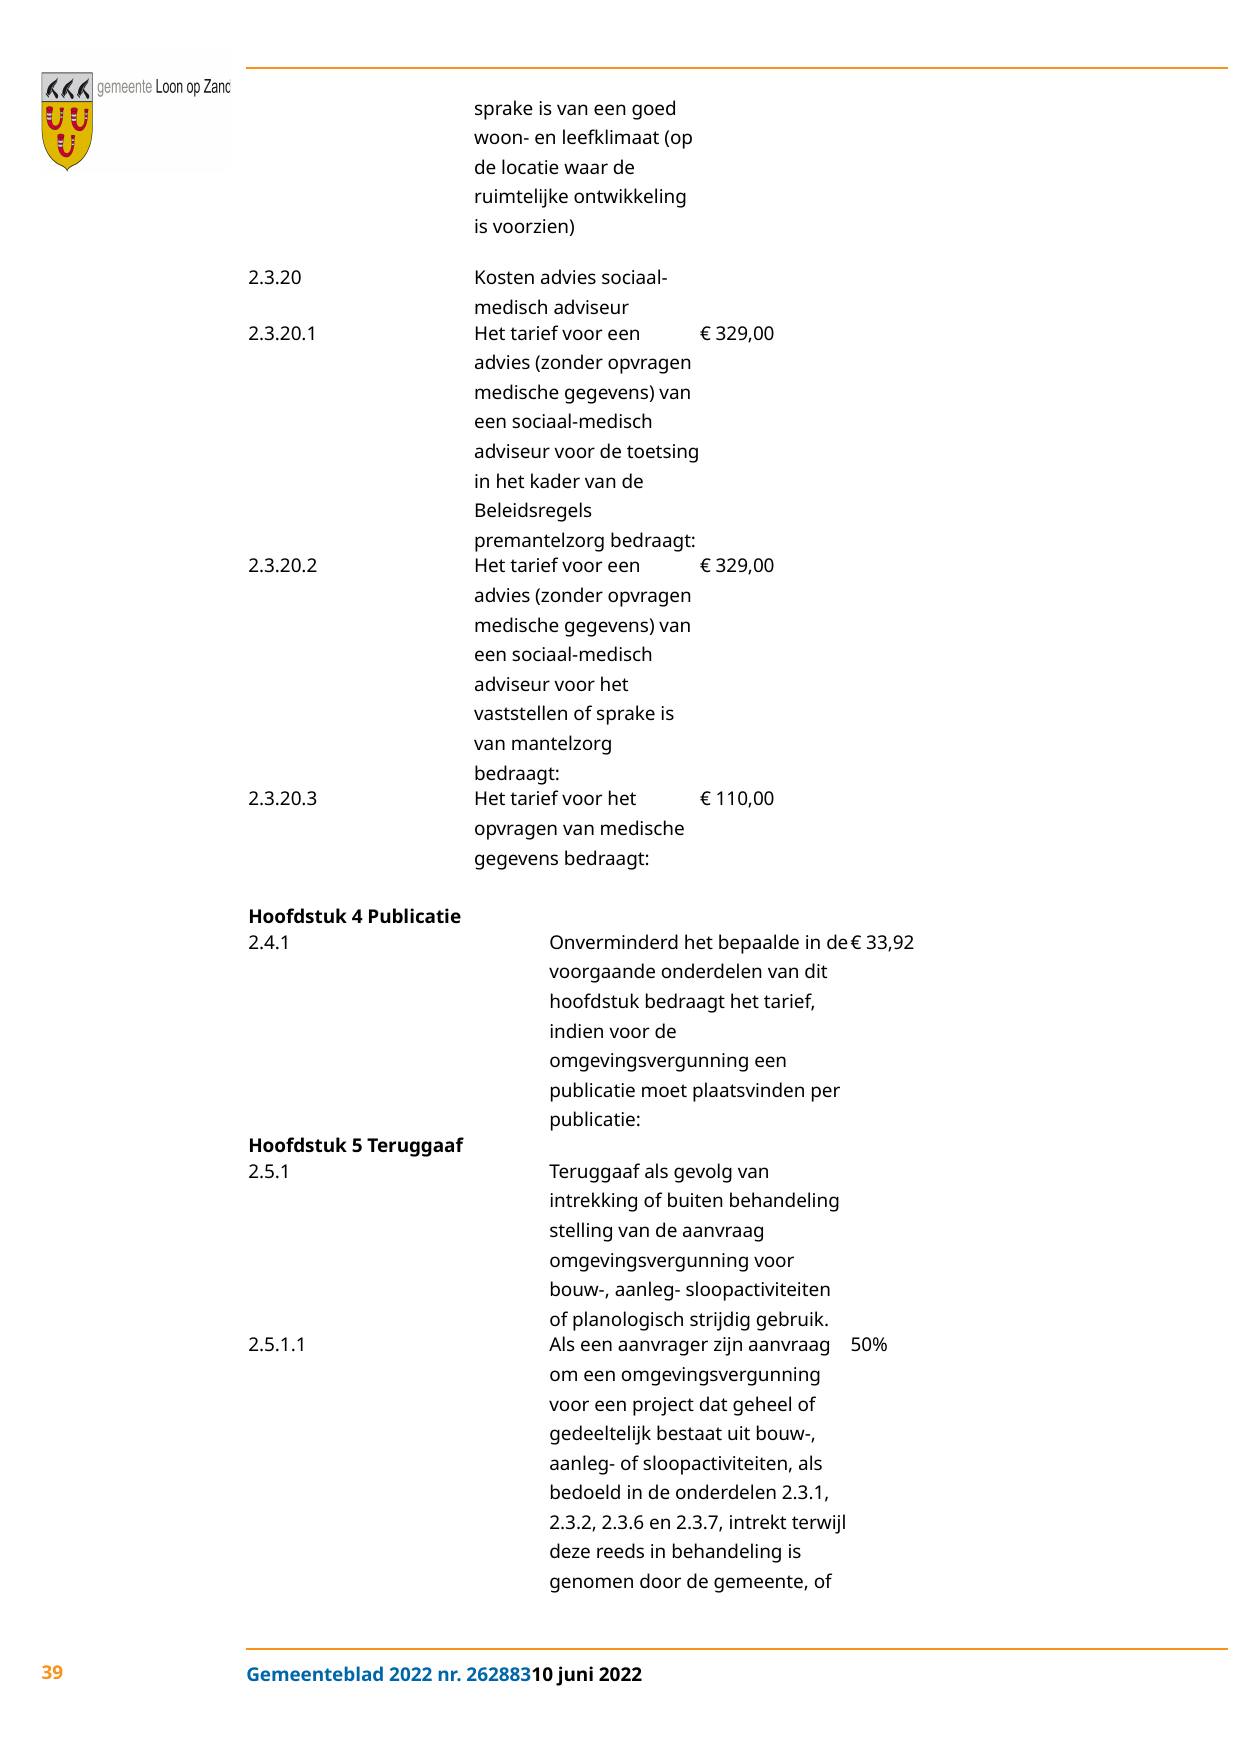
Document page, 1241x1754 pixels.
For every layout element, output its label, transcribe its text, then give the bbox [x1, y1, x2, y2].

table_cell [700, 95, 926, 239]
table_cell Als een aanvrager zijn aanvraag om een omgevingsvergunning voor een project dat geheel of gedeeltelijk bestaat uit bouw-, aanleg- of sloopactiviteiten, als bedoeld in de onderdelen 2.3.1, 2.3.2, 2.3.6 en 2.3.7, intrekt terwijl deze reeds in behandeling is genomen door de gemeente, of [549, 1332, 850, 1594]
table_cell sprake is van een goed woon- en leefklimaat (op de locatie waar de ruimtelijke ontwikkeling is voorzien) [474, 95, 700, 239]
table_cell 2.3.20.1 [248, 320, 474, 553]
table_cell [248, 239, 474, 264]
picture [41, 47, 231, 172]
table_cell 2.4.1 [248, 929, 549, 1132]
table_cell Het tarief voor het opvragen van medische gegevens bedraagt: [474, 786, 700, 870]
table_cell 2.3.20.2 [248, 553, 474, 786]
table_cell [700, 239, 926, 264]
table_cell 2.5.1.1 [248, 1332, 549, 1594]
table_cell [700, 265, 926, 320]
table_cell Onverminderd het bepaalde in de voorgaande onderdelen van dit hoofdstuk bedraagt het tarief, indien voor de omgevingsvergunning een publicatie moet plaatsvinden per publicatie: [549, 929, 850, 1132]
table_cell [248, 95, 474, 239]
table_cell [850, 1158, 1152, 1332]
table_cell € 110,00 [700, 786, 926, 870]
table_cell € 329,00 [700, 553, 926, 786]
table_cell € 33,92 [850, 929, 1152, 1132]
table_cell [474, 239, 700, 264]
table_cell Kosten advies sociaal-medisch adviseur [474, 265, 700, 320]
table_header Hoofdstuk 4 Publicatie [248, 903, 1152, 929]
table_cell Hoofdstuk 5 Teruggaaf [248, 1132, 1152, 1158]
table_cell 50% [850, 1332, 1152, 1594]
table_cell Het tarief voor een advies (zonder opvragen medische gegevens) van een sociaal-medisch adviseur voor het vaststellen of sprake is van mantelzorg bedraagt: [474, 553, 700, 786]
table_cell € 329,00 [700, 320, 926, 553]
table_cell Het tarief voor een advies (zonder opvragen medische gegevens) van een sociaal-medisch adviseur voor de toetsing in het kader van de Beleidsregels premantelzorg bedraagt: [474, 320, 700, 553]
table_cell 2.5.1 [248, 1158, 549, 1332]
table_cell Teruggaaf als gevolg van intrekking of buiten behandeling stelling van de aanvraag omgevingsvergunning voor bouw-, aanleg- sloopactiviteiten of planologisch strijdig gebruik. [549, 1158, 850, 1332]
table_cell 2.3.20 [248, 265, 474, 320]
table_cell 2.3.20.3 [248, 786, 474, 870]
